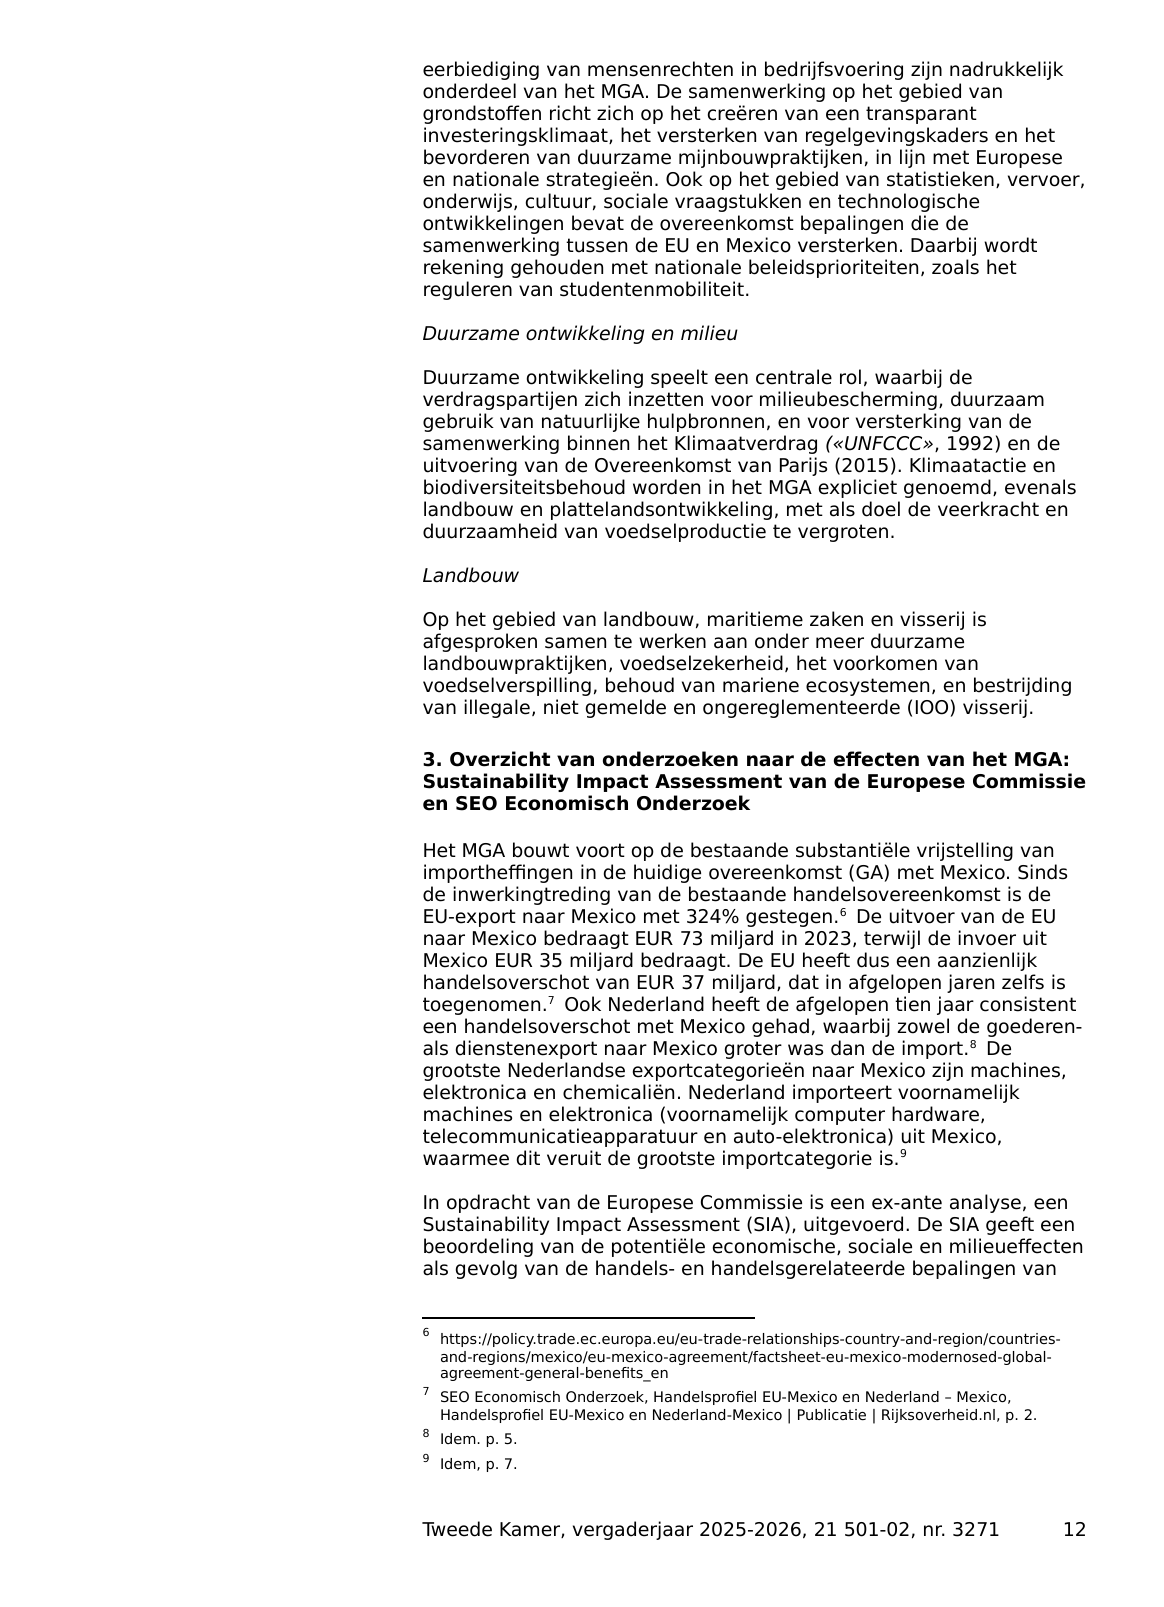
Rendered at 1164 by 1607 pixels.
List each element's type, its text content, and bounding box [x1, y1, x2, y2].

text Op het gebied van landbouw, maritieme zaken en visserij is afgesproken samen te werken aan onder meer duurzame landbouwpraktijken, voedselzekerheid, het voorkomen van voedselverspilling, behoud van mariene ecosystemen, en bestrijding van illegale, niet gemelde en ongereglementeerde (IOO) visserij. [422, 609, 1087, 719]
text Idem, p. 7. [422, 1452, 1087, 1474]
subtitle Landbouw [422, 565, 1087, 587]
text https://policy.trade.ec.europa.eu/eu-trade-relationships-country-and-region/countries-and-regions/mexico/eu-mexico-agreement/factsheet-eu-mexico-modernosed-global-agreement-general-benefits_en [422, 1327, 1087, 1382]
subtitle Duurzame ontwikkeling en milieu [422, 323, 1087, 345]
text SEO Economisch Onderzoek, Handelsprofiel EU-Mexico en Nederland – Mexico, Handelsprofiel EU-Mexico en Nederland-Mexico | Publicatie | Rijksoverheid.nl, p. 2. [422, 1385, 1087, 1424]
text eerbiediging van mensenrechten in bedrijfsvoering zijn nadrukkelijk onderdeel van het MGA. De samenwerking op het gebied van grondstoffen richt zich op het creëren van een transparant investeringsklimaat, het versterken van regelgevingskaders en het bevorderen van duurzame mijnbouwpraktijken, in lijn met Europese en nationale strategieën. Ook op het gebied van statistieken, vervoer, onderwijs, cultuur, sociale vraagstukken en technologische ontwikkelingen bevat de overeenkomst bepalingen die de samenwerking tussen de EU en Mexico versterken. Daarbij wordt rekening gehouden met nationale beleidsprioriteiten, zoals het reguleren van studentenmobiliteit. [422, 59, 1087, 301]
text Idem. p. 5. [422, 1427, 1087, 1449]
text Duurzame ontwikkeling speelt een centrale rol, waarbij de verdragspartijen zich inzetten voor milieubescherming, duurzaam gebruik van natuurlijke hulpbronnen, en voor versterking van de samenwerking binnen het Klimaatverdrag («UNFCCC», 1992) en de uitvoering van de Overeenkomst van Parijs (2015). Klimaatactie en biodiversiteitsbehoud worden in het MGA expliciet genoemd, evenals landbouw en plattelandsontwikkeling, met als doel de veerkracht en duurzaamheid van voedselproductie te vergroten. [422, 367, 1087, 543]
text Het MGA bouwt voort op de bestaande substantiële vrijstelling van importheffingen in de huidige overeenkomst (GA) met Mexico. Sinds de inwerkingtreding van de bestaande handelsovereenkomst is de EU-export naar Mexico met 324% gestegen. De uitvoer van de EU naar Mexico bedraagt EUR 73 miljard in 2023, terwijl de invoer uit Mexico EUR 35 miljard bedraagt. De EU heeft dus een aanzienlijk handelsoverschot van EUR 37 miljard, dat in afgelopen jaren zelfs is toegenomen. Ook Nederland heeft de afgelopen tien jaar consistent een handelsoverschot met Mexico gehad, waarbij zowel de goederen- als dienstenexport naar Mexico groter was dan de import. De grootste Nederlandse exportcategorieën naar Mexico zijn machines, elektronica en chemicaliën. Nederland importeert voornamelijk machines en elektronica (voornamelijk computer hardware, telecommunicatieapparatuur en auto-elektronica) uit Mexico, waarmee dit veruit de grootste importcategorie is. [422, 840, 1087, 1170]
text In opdracht van de Europese Commissie is een ex-ante analyse, een Sustainability Impact Assessment (SIA), uitgevoerd. De SIA geeft een beoordeling van de potentiële economische, sociale en milieueffecten als gevolg van de handels- en handelsgerelateerde bepalingen van [422, 1192, 1087, 1280]
subtitle 3. Overzicht van onderzoeken naar de effecten van het MGA: Sustainability Impact Assessment van de Europese Commissie en SEO Economisch Onderzoek [422, 749, 1087, 815]
